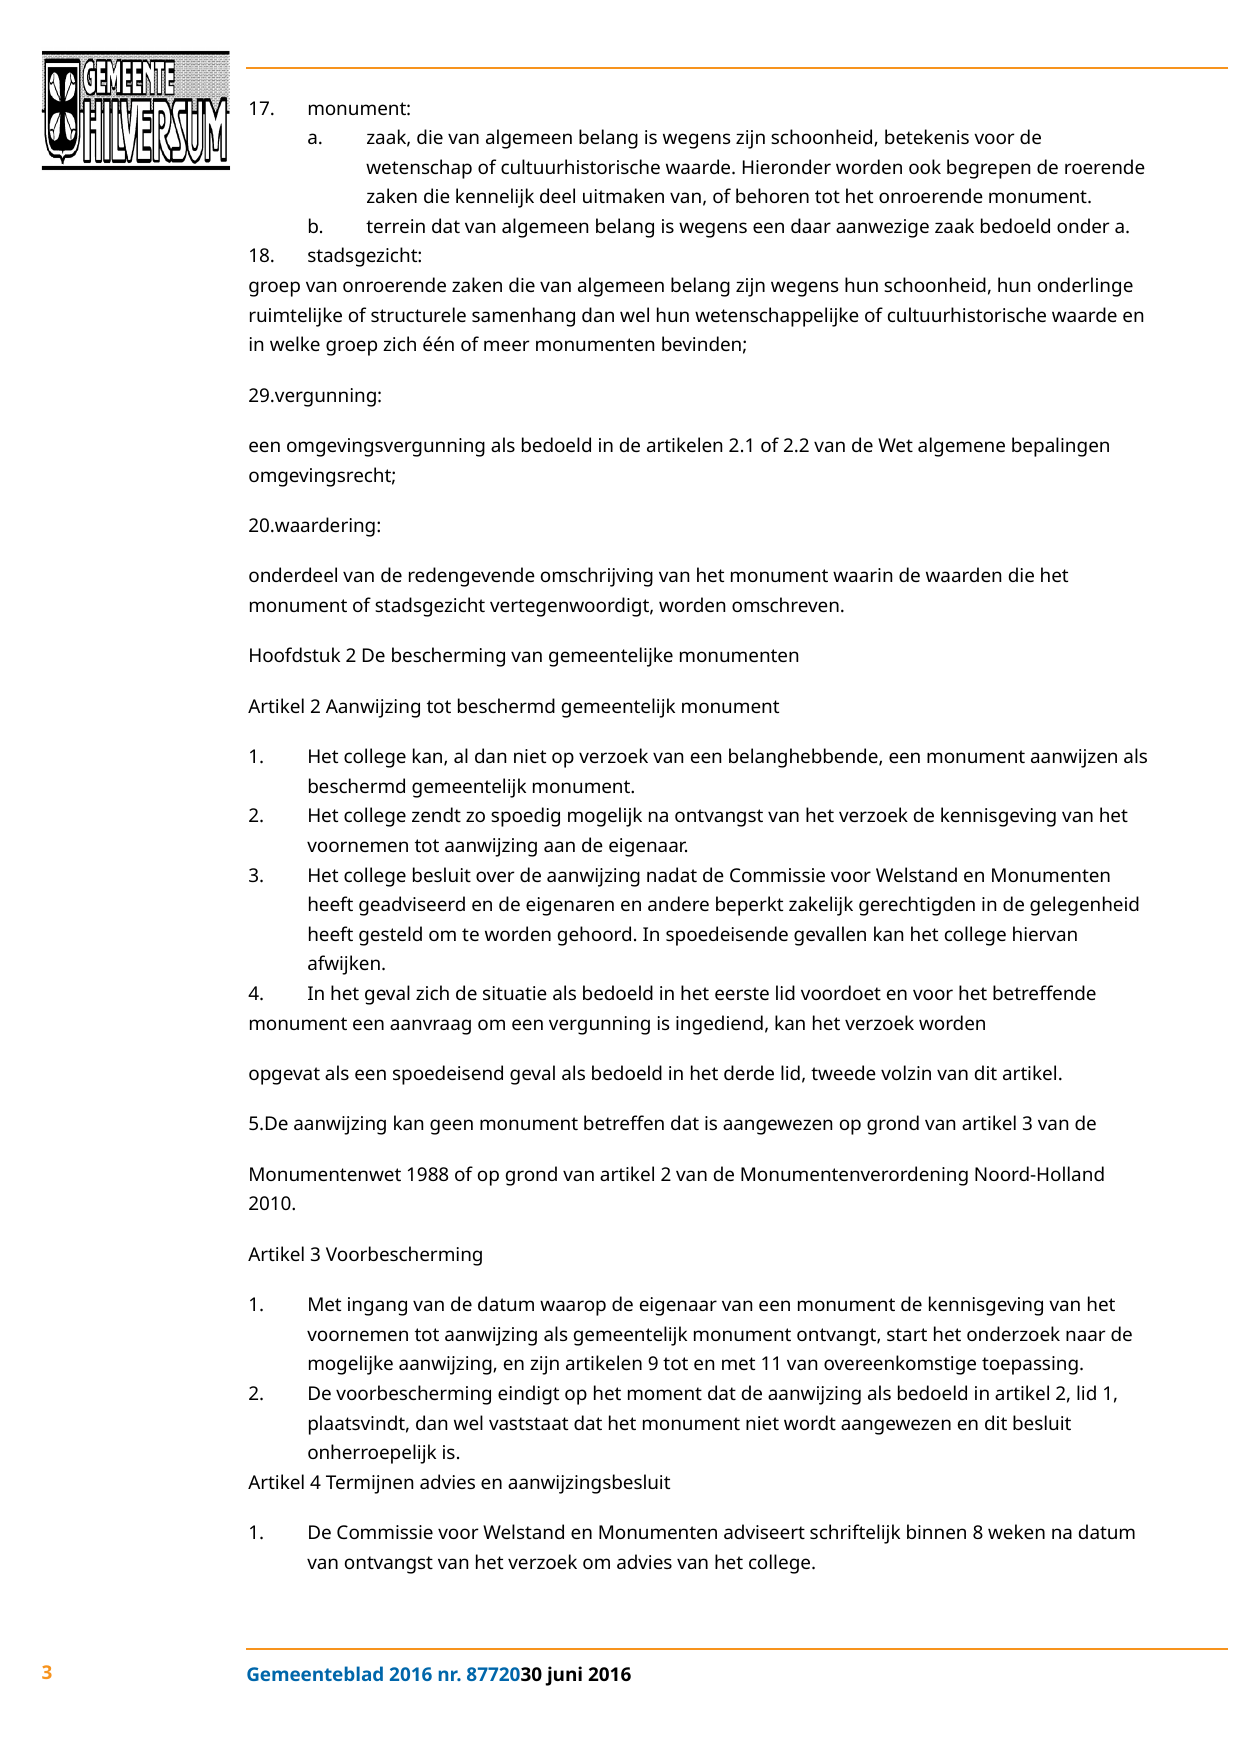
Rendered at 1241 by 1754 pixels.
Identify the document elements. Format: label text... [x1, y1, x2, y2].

list zaak, die van algemeen belang is wegens zijn schoonheid, betekenis voor de wetenschap of cultuurhistorische waarde. Hieronder worden ook begrepen de roerende zaken die kennelijk deel uitmaken van, of behoren tot het onroerende monument. [307, 124, 1152, 209]
text een omgevingsvergunning als bedoeld in de artikelen 2.1 of 2.2 van de Wet algemene bepalingen omgevingsrecht; [248, 432, 1152, 488]
list Met ingang van de datum waarop de eigenaar van een monument de kennisgeving van het voornemen tot aanwijzing als gemeentelijk monument ontvangt, start het onderzoek naar de mogelijke aanwijzing, en zijn artikelen 9 tot en met 11 van overeenkomstige toepassing. [248, 1291, 1152, 1376]
text Monumentenwet 1988 of op grond van artikel 2 van de Monumentenverordening Noord-Holland 2010. [248, 1161, 1152, 1216]
text Artikel 3 Voorbescherming [248, 1241, 1152, 1267]
text monument een aanvraag om een vergunning is ingediend, kan het verzoek worden [248, 1010, 1152, 1036]
list terrein dat van algemeen belang is wegens een daar aanwezige zaak bedoeld onder a. [307, 213, 1152, 239]
text onderdeel van de redengevende omschrijving van het monument waarin de waarden die het monument of stadsgezicht vertegenwoordigt, worden omschreven. [248, 563, 1152, 618]
text Hoofdstuk 2 De bescherming van gemeentelijke monumenten [248, 643, 1152, 668]
text 20.waardering: [248, 512, 1152, 538]
text 29.vergunning: [248, 382, 1152, 408]
list Het college besluit over de aanwijzing nadat de Commissie voor Welstand en Monumenten heeft geadviseerd en de eigenaren en andere beperkt zakelijk gerechtigden in de gelegenheid heeft gesteld om te worden gehoord. In spoedeisende gevallen kan het college hiervan afwijken. [248, 862, 1152, 976]
text groep van onroerende zaken die van algemeen belang zijn wegens hun schoonheid, hun onderlinge ruimtelijke of structurele samenhang dan wel hun wetenschappelijke of cultuurhistorische waarde en in welke groep zich één of meer monumenten bevinden; [248, 272, 1152, 357]
list Het college kan, al dan niet op verzoek van een belanghebbende, een monument aanwijzen als beschermd gemeentelijk monument. [248, 743, 1152, 799]
picture [41, 47, 231, 172]
text Artikel 4 Termijnen advies en aanwijzingsbesluit [248, 1469, 1152, 1495]
list De Commissie voor Welstand en Monumenten adviseert schriftelijk binnen 8 weken na datum van ontvangst van het verzoek om advies van het college. [248, 1519, 1152, 1575]
list In het geval zich de situatie als bedoeld in het eerste lid voordoet en voor het betreffende [248, 980, 1152, 1006]
text 5.De aanwijzing kan geen monument betreffen dat is aangewezen op grond van artikel 3 van de [248, 1111, 1152, 1136]
list monument: [248, 95, 1152, 121]
list Het college zendt zo spoedig mogelijk na ontvangst van het verzoek de kennisgeving van het voornemen tot aanwijzing aan de eigenaar. [248, 803, 1152, 858]
list De voorbescherming eindigt op het moment dat de aanwijzing als bedoeld in artikel 2, lid 1, plaatsvindt, dan wel vaststaat dat het monument niet wordt aangewezen en dit besluit onherroepelijk is. [248, 1380, 1152, 1465]
text Artikel 2 Aanwijzing tot beschermd gemeentelijk monument [248, 693, 1152, 719]
text opgevat als een spoedeisend geval als bedoeld in het derde lid, tweede volzin van dit artikel. [248, 1060, 1152, 1086]
list stadsgezicht: [248, 243, 1152, 268]
